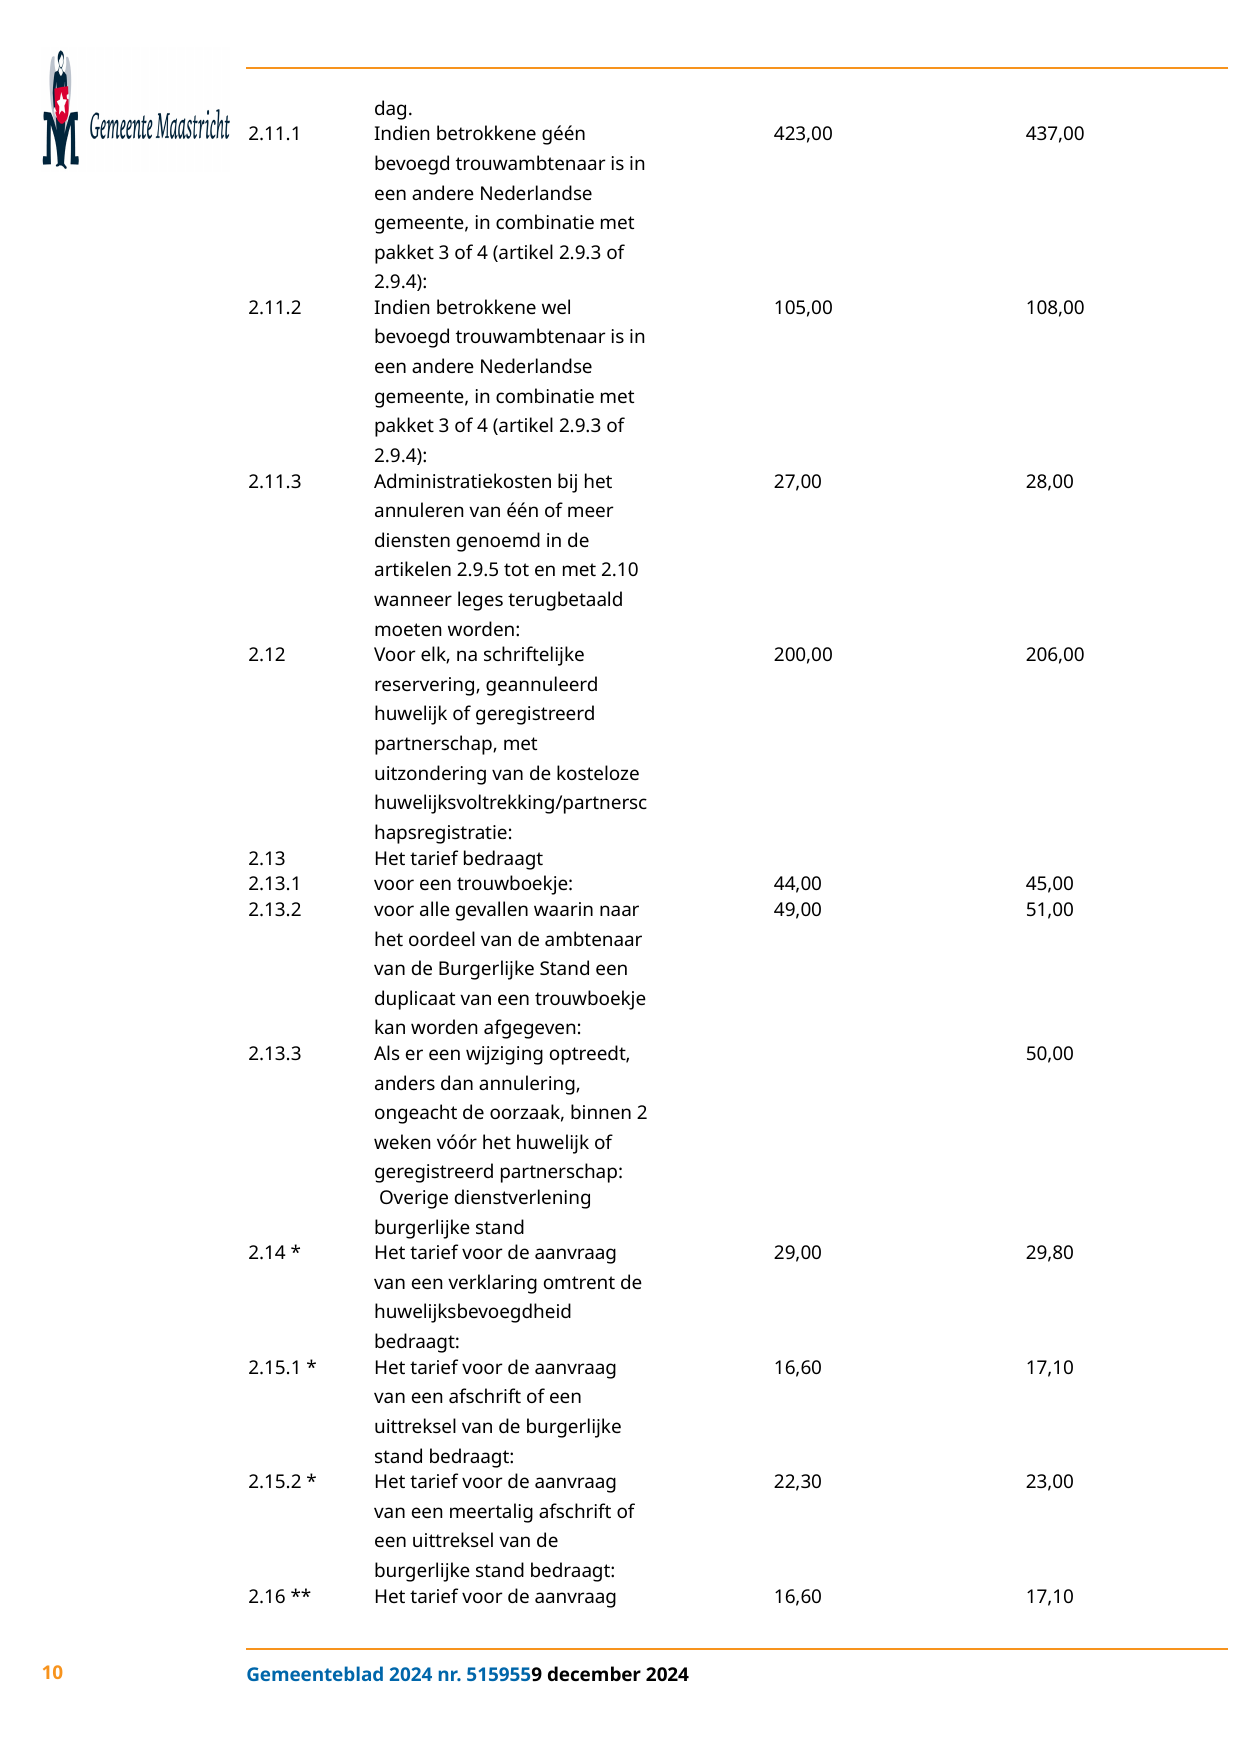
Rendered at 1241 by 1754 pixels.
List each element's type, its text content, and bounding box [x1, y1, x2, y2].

table_cell [1026, 845, 1152, 870]
table_cell 2.13.3 [248, 1040, 374, 1184]
table_cell 22,30 [774, 1469, 900, 1583]
table_cell [648, 1354, 774, 1468]
table_cell 17,10 [1026, 1583, 1152, 1609]
table_cell 2.15.2 * [248, 1469, 374, 1583]
table_cell 16,60 [774, 1583, 900, 1609]
table_cell Het tarief voor de aanvraag van een afschrift of een uittreksel van de burgerlijke stand bedraagt: [374, 1354, 648, 1468]
table_cell [900, 641, 1026, 845]
table_cell Overige dienstverlening burgerlijke stand [374, 1184, 648, 1239]
table_cell 16,60 [774, 1354, 900, 1468]
table_cell 2.11.3 [248, 468, 374, 641]
table_cell [900, 294, 1026, 468]
table_cell 49,00 [774, 896, 900, 1040]
table_cell [648, 121, 774, 294]
table_cell 2.12 [248, 641, 374, 845]
table_cell Het tarief voor de aanvraag [374, 1583, 648, 1609]
table_cell [648, 641, 774, 845]
table_cell [774, 95, 900, 121]
table_cell 105,00 [774, 294, 900, 468]
table_cell [648, 468, 774, 641]
table_cell voor een trouwboekje: [374, 870, 648, 896]
table_cell [774, 1040, 900, 1184]
table_cell [648, 1469, 774, 1583]
table_cell [774, 845, 900, 870]
table_cell 108,00 [1026, 294, 1152, 468]
table_cell 2.16 ** [248, 1583, 374, 1609]
table_cell [648, 1240, 774, 1354]
table_cell [900, 896, 1026, 1040]
table_cell Het tarief voor de aanvraag van een meertalig afschrift of een uittreksel van de burgerlijke stand bedraagt: [374, 1469, 648, 1583]
table_cell 2.15.1 * [248, 1354, 374, 1468]
table_cell [900, 1583, 1026, 1609]
table_cell 44,00 [774, 870, 900, 896]
table_cell [648, 1184, 774, 1239]
table_cell 2.13 [248, 845, 374, 870]
table_cell [648, 1040, 774, 1184]
table_cell dag. [374, 95, 648, 121]
table_cell 28,00 [1026, 468, 1152, 641]
table_cell Het tarief voor de aanvraag van een verklaring omtrent de huwelijksbevoegdheid bedraagt: [374, 1240, 648, 1354]
table_cell 29,80 [1026, 1240, 1152, 1354]
table_cell [900, 468, 1026, 641]
table_cell [648, 1583, 774, 1609]
table_cell [648, 896, 774, 1040]
table_cell [900, 95, 1026, 121]
table_cell [1026, 95, 1152, 121]
table_cell [900, 845, 1026, 870]
table_cell 2.14 * [248, 1240, 374, 1354]
table_cell 17,10 [1026, 1354, 1152, 1468]
table_cell 27,00 [774, 468, 900, 641]
table_cell Administratiekosten bij het annuleren van één of meer diensten genoemd in de artikelen 2.9.5 tot en met 2.10 wanneer leges terugbetaald moeten worden: [374, 468, 648, 641]
table_cell 200,00 [774, 641, 900, 845]
table_cell [900, 870, 1026, 896]
picture [41, 47, 231, 172]
table_cell [1026, 1184, 1152, 1239]
table_cell 23,00 [1026, 1469, 1152, 1583]
table_cell 2.13.2 [248, 896, 374, 1040]
table_cell 45,00 [1026, 870, 1152, 896]
table_cell Het tarief bedraagt [374, 845, 648, 870]
table_cell [900, 121, 1026, 294]
table_cell 206,00 [1026, 641, 1152, 845]
table_cell [248, 1184, 374, 1239]
table_cell 437,00 [1026, 121, 1152, 294]
table_cell [900, 1469, 1026, 1583]
table_cell 2.11.1 [248, 121, 374, 294]
table_cell [648, 95, 774, 121]
table_cell 50,00 [1026, 1040, 1152, 1184]
table_cell [774, 1184, 900, 1239]
table_cell [648, 294, 774, 468]
table_cell [900, 1240, 1026, 1354]
table_cell [248, 95, 374, 121]
table_cell voor alle gevallen waarin naar het oordeel van de ambtenaar van de Burgerlijke Stand een duplicaat van een trouwboekje kan worden afgegeven: [374, 896, 648, 1040]
table_cell 29,00 [774, 1240, 900, 1354]
table_cell [648, 870, 774, 896]
table_cell 51,00 [1026, 896, 1152, 1040]
table_cell 2.13.1 [248, 870, 374, 896]
table_cell [900, 1354, 1026, 1468]
table_cell [648, 845, 774, 870]
table_cell Indien betrokkene wel bevoegd trouwambtenaar is in een andere Nederlandse gemeente, in combinatie met pakket 3 of 4 (artikel 2.9.3 of 2.9.4): [374, 294, 648, 468]
table_cell 423,00 [774, 121, 900, 294]
table_cell [900, 1040, 1026, 1184]
table_cell Indien betrokkene géén bevoegd trouwambtenaar is in een andere Nederlandse gemeente, in combinatie met pakket 3 of 4 (artikel 2.9.3 of 2.9.4): [374, 121, 648, 294]
table_cell [900, 1184, 1026, 1239]
table_cell 2.11.2 [248, 294, 374, 468]
table_cell Als er een wijziging optreedt, anders dan annulering, ongeacht de oorzaak, binnen 2 weken vóór het huwelijk of geregistreerd partnerschap: [374, 1040, 648, 1184]
table_cell Voor elk, na schriftelijke reservering, geannuleerd huwelijk of geregistreerd partnerschap, met uitzondering van de kosteloze huwelijksvoltrekking/partnerschapsregistratie: [374, 641, 648, 845]
